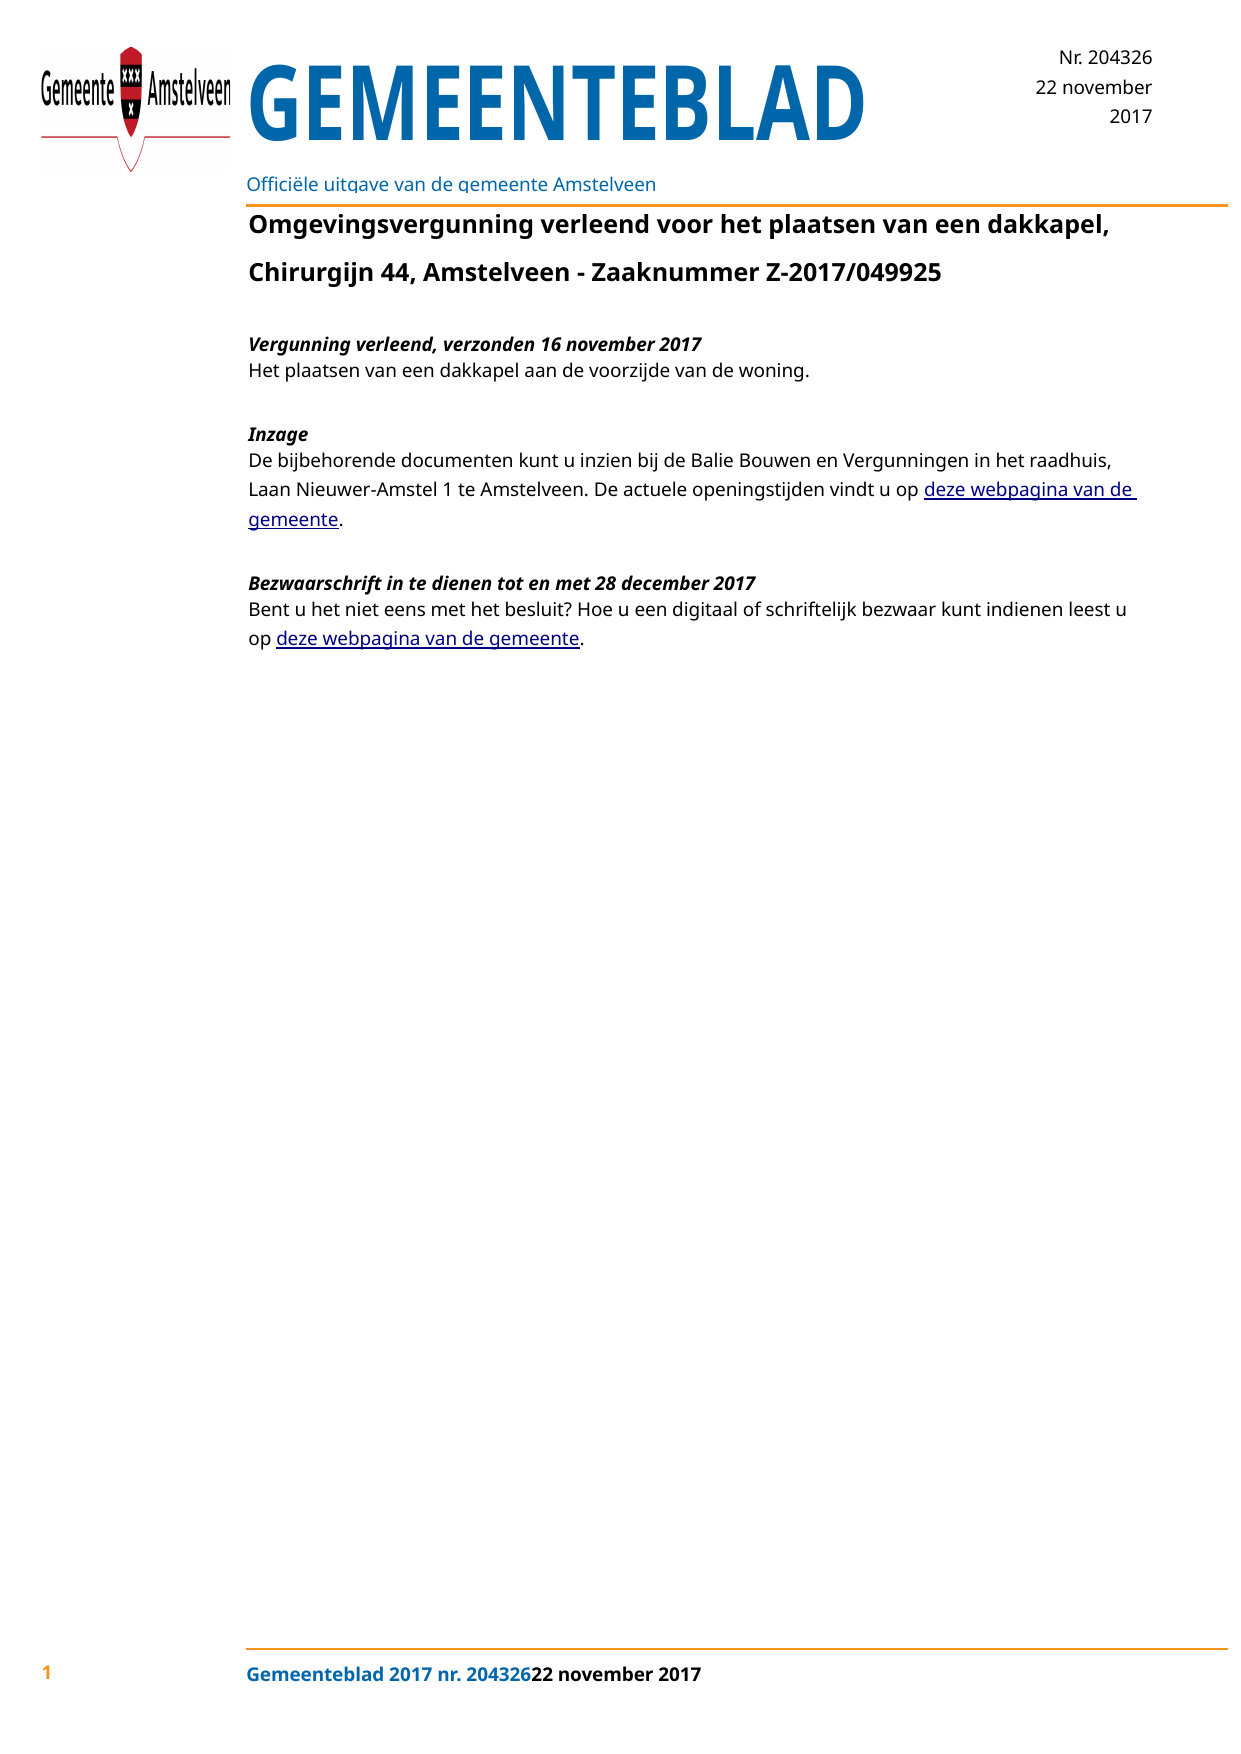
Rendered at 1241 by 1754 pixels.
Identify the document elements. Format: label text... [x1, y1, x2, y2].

text Omgevingsvergunning verleend voor het plaatsen van een dakkapel, Chirurgijn 44, Amstelveen - Zaaknummer Z-2017/049925 [248, 207, 1152, 288]
text Bezwaarschrift in te dienen tot en met 28 december 2017 [248, 570, 1152, 596]
picture [41, 47, 231, 172]
text Het plaatsen van een dakkapel aan de voorzijde van de woning. [248, 357, 1152, 383]
text Inzage [248, 421, 1152, 447]
text Bent u het niet eens met het besluit? Hoe u een digitaal of schriftelijk bezwaar kunt indienen leest u op deze webpagina van de gemeente. [248, 596, 1152, 651]
text De bijbehorende documenten kunt u inzien bij de Balie Bouwen en Vergunningen in het raadhuis, Laan Nieuwer-Amstel 1 te Amstelveen. De actuele openingstijden vindt u op deze webpagina van de gemeente. [248, 447, 1152, 532]
text Vergunning verleend, verzonden 16 november 2017 [248, 331, 1152, 357]
